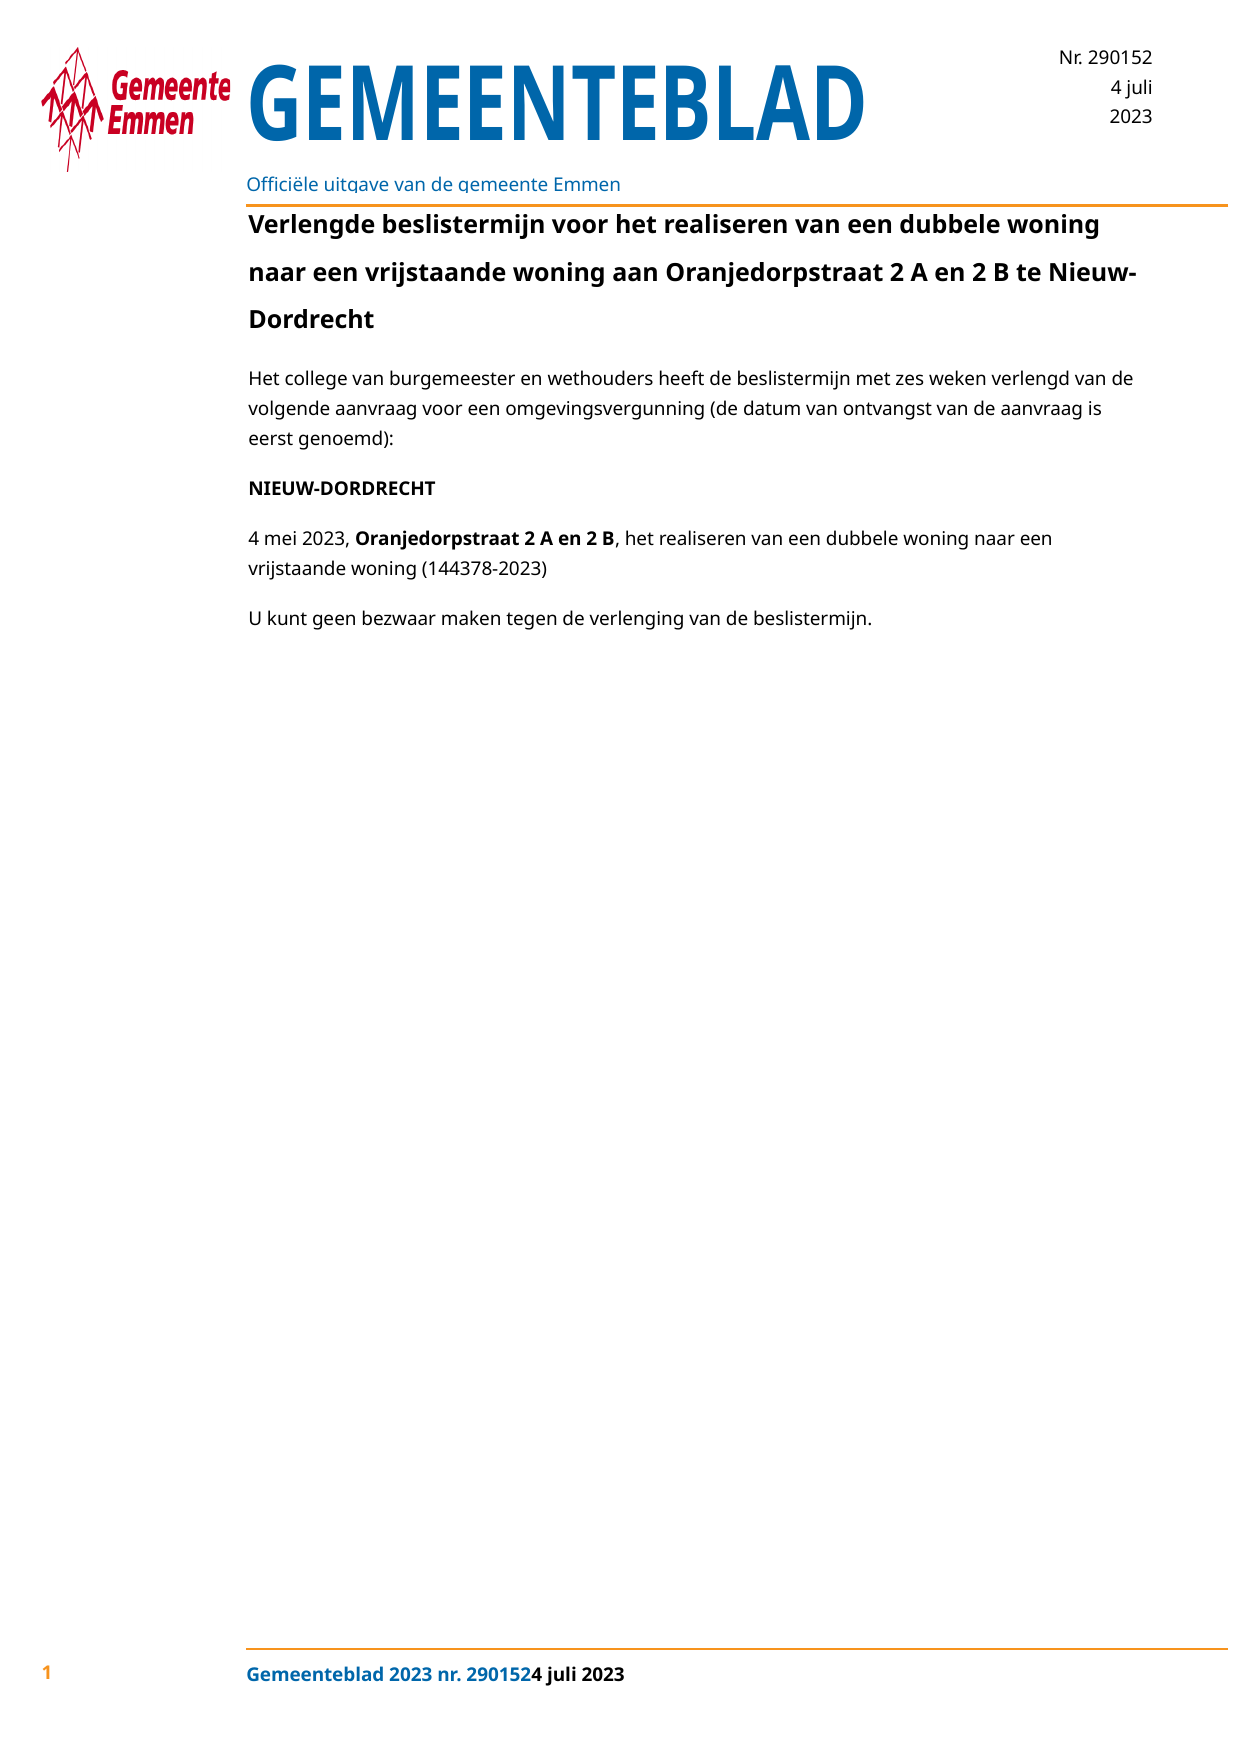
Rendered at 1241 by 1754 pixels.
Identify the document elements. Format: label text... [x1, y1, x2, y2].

text NIEUW-DORDRECHT [248, 475, 1152, 501]
text 4 mei 2023, Oranjedorpstraat 2 A en 2 B, het realiseren van een dubbele woning naar een vrijstaande woning (144378-2023) [248, 526, 1152, 581]
text U kunt geen bezwaar maken tegen de verlenging van de beslistermijn. [248, 606, 1152, 631]
picture [41, 47, 231, 172]
text Verlengde beslistermijn voor het realiseren van een dubbele woning naar een vrijstaande woning aan Oranjedorpstraat 2 A en 2 B te Nieuw-Dordrecht [248, 207, 1152, 336]
text Het college van burgemeester en wethouders heeft de beslistermijn met zes weken verlengd van de volgende aanvraag voor een omgevingsvergunning (de datum van ontvangst van de aanvraag is eerst genoemd): [248, 366, 1152, 450]
